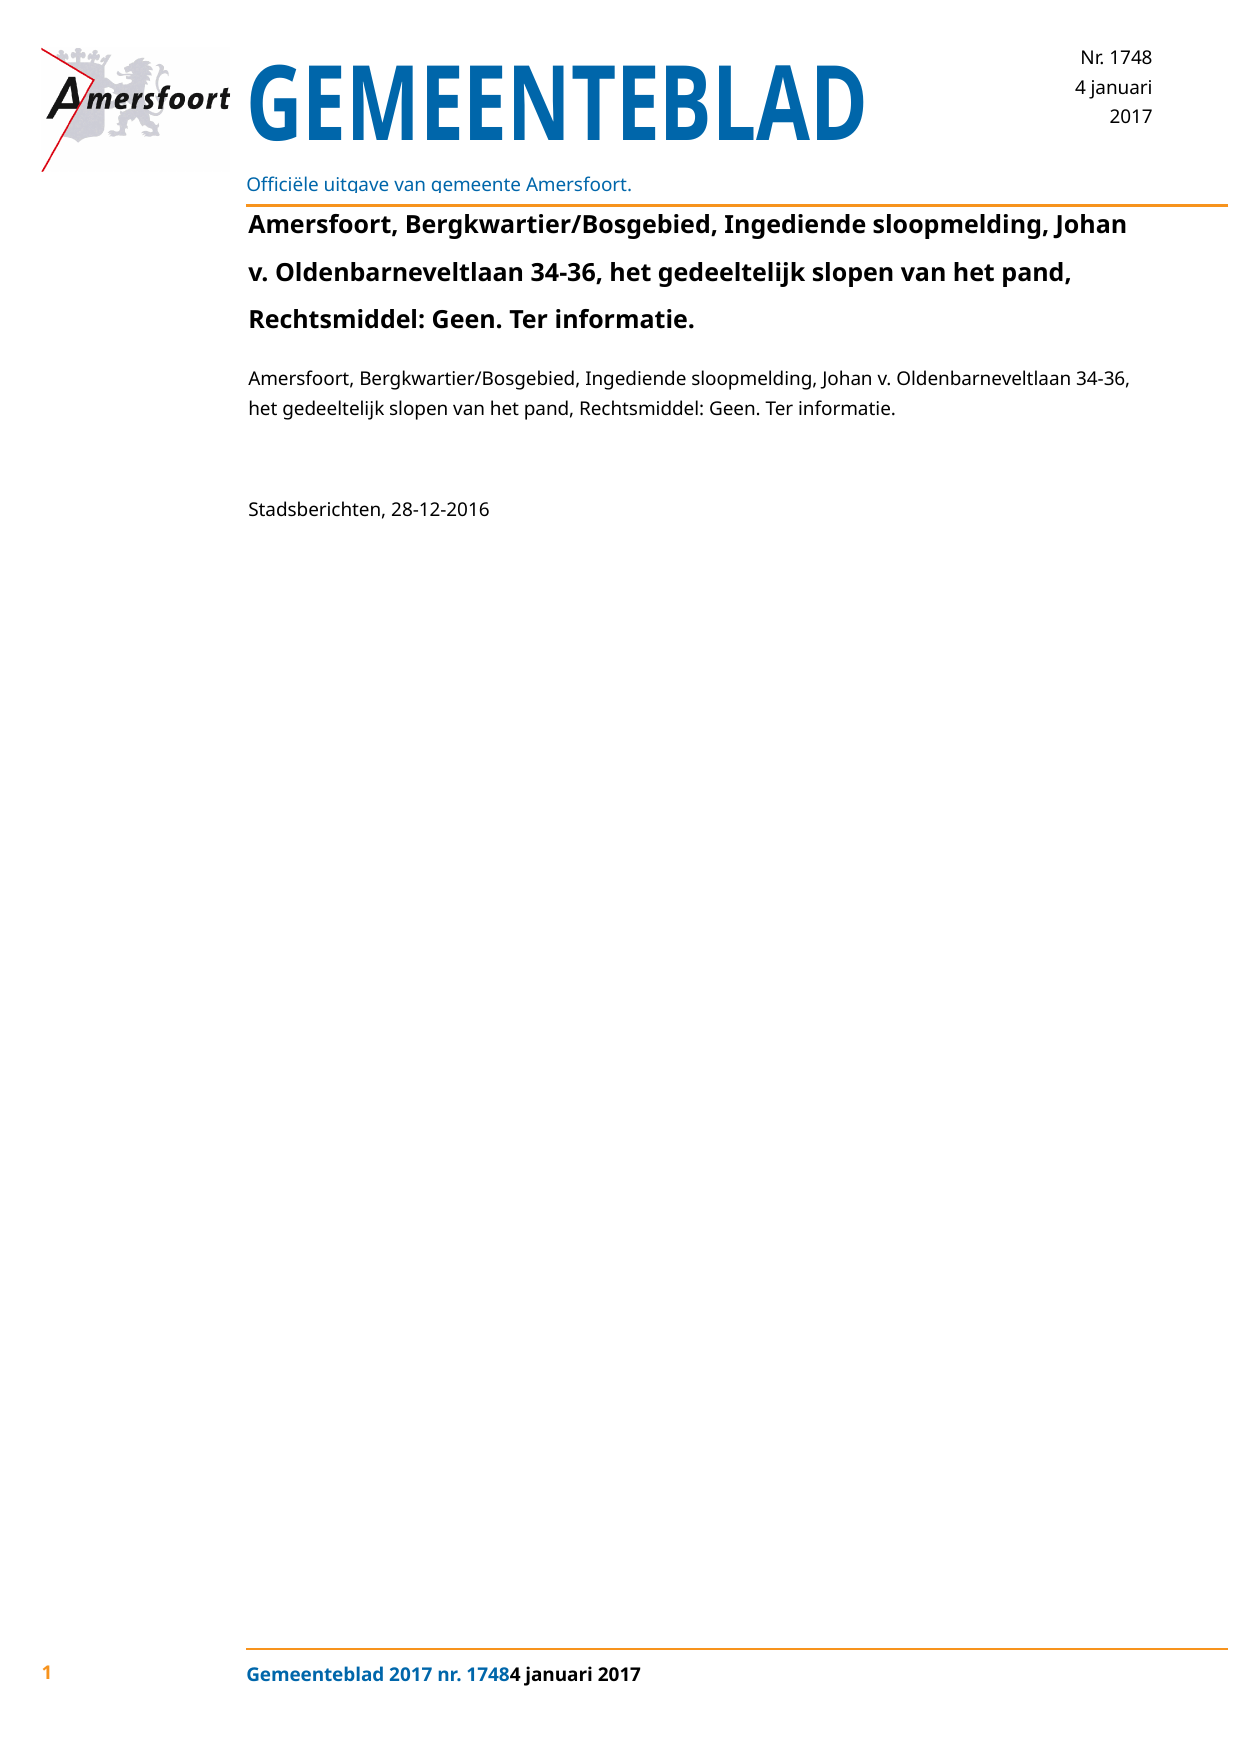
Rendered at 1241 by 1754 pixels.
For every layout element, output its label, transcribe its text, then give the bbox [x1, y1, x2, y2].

text Stadsberichten, 28-12-2016 [248, 496, 1152, 522]
text Amersfoort, Bergkwartier/Bosgebied, Ingediende sloopmelding, Johan v. Oldenbarneveltlaan 34-36, het gedeeltelijk slopen van het pand, Rechtsmiddel: Geen. Ter informatie. [248, 366, 1152, 421]
text Amersfoort, Bergkwartier/Bosgebied, Ingediende sloopmelding, Johan v. Oldenbarneveltlaan 34-36, het gedeeltelijk slopen van het pand, Rechtsmiddel: Geen. Ter informatie. [248, 207, 1152, 336]
picture [41, 47, 231, 172]
